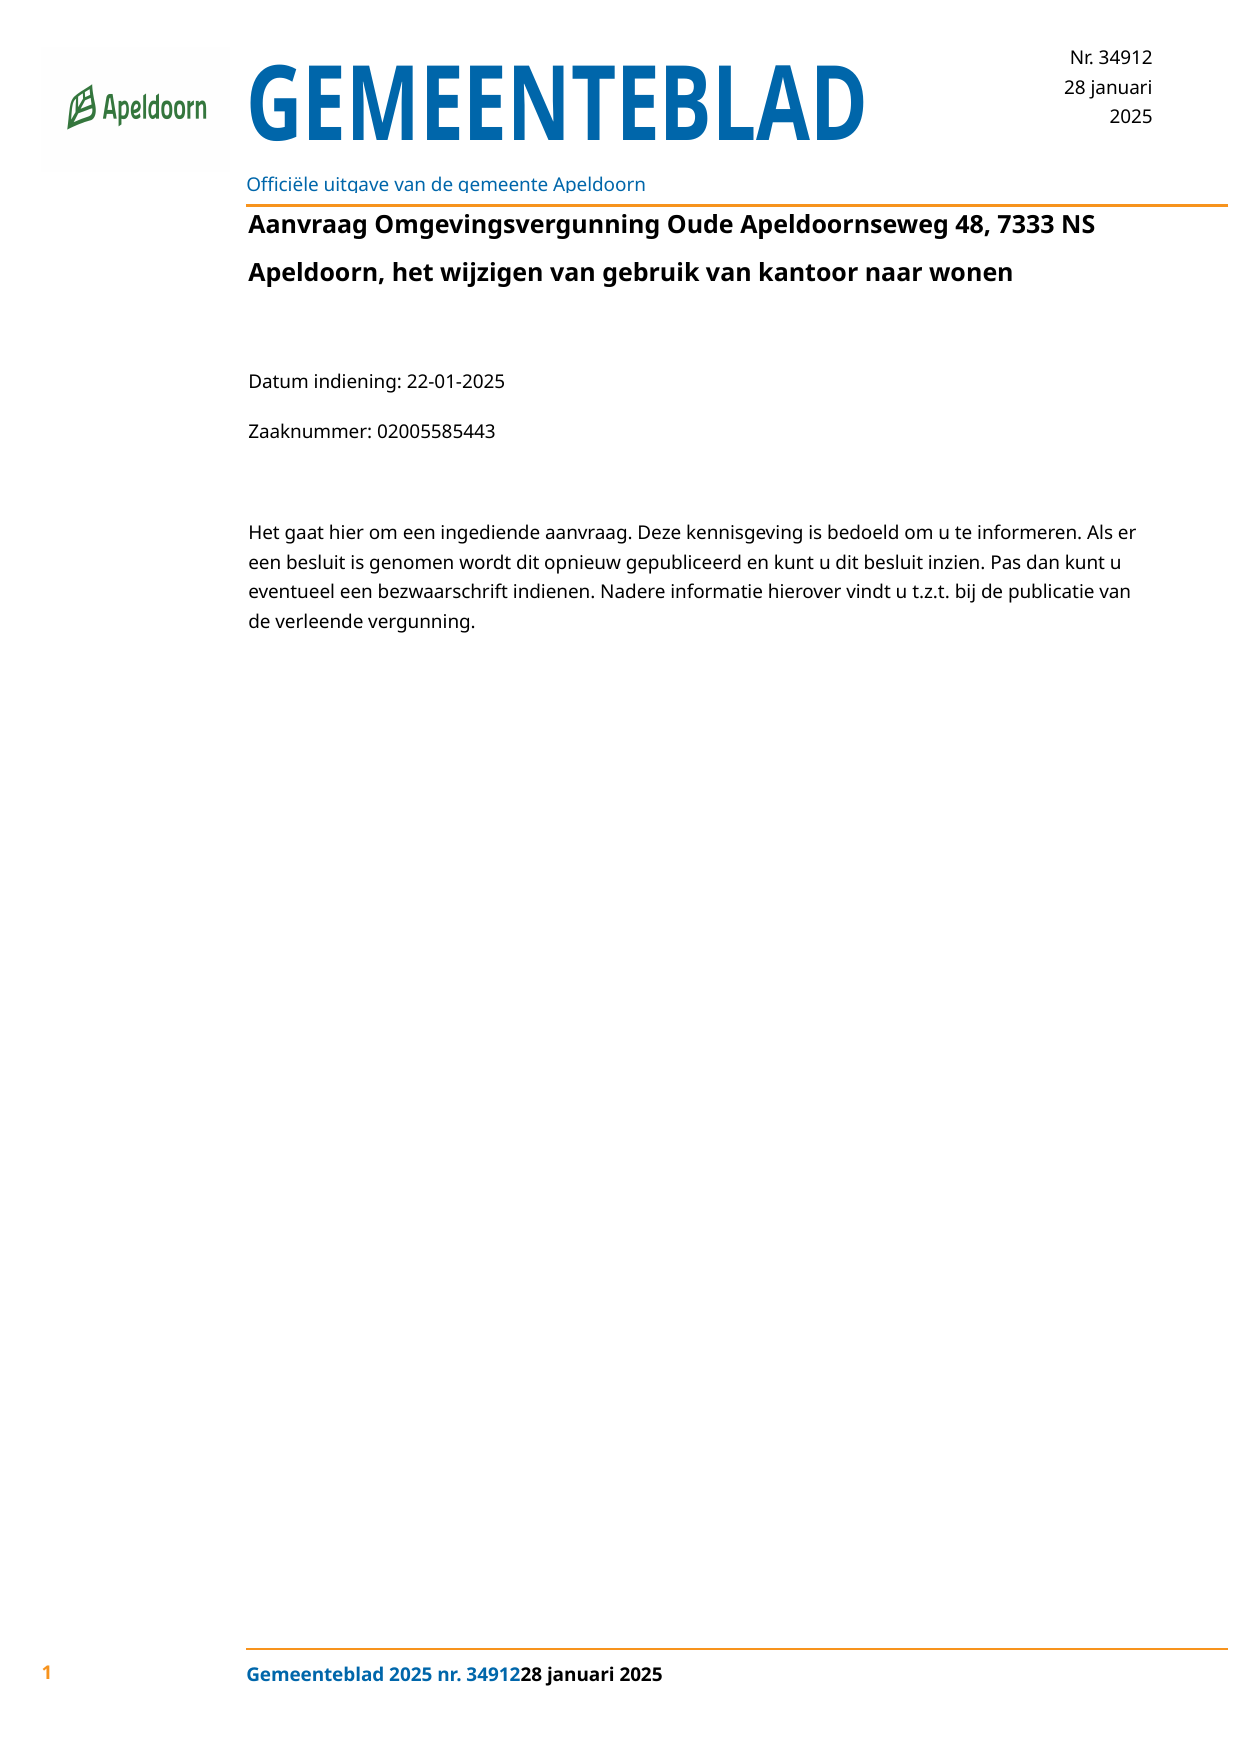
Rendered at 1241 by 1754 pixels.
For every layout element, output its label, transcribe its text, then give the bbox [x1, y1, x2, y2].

text Het gaat hier om een ingediende aanvraag. Deze kennisgeving is bedoeld om u te informeren. Als er een besluit is genomen wordt dit opnieuw gepubliceerd en kunt u dit besluit inzien. Pas dan kunt u eventueel een bezwaarschrift indienen. Nadere informatie hierover vindt u t.z.t. bij de publicatie van de verleende vergunning. [248, 519, 1152, 634]
text Zaaknummer: 02005585443 [248, 419, 1152, 444]
text Aanvraag Omgevingsvergunning Oude Apeldoornseweg 48, 7333 NS Apeldoorn, het wijzigen van gebruik van kantoor naar wonen [248, 207, 1152, 288]
picture [41, 47, 231, 172]
text Datum indiening: 22-01-2025 [248, 368, 1152, 394]
